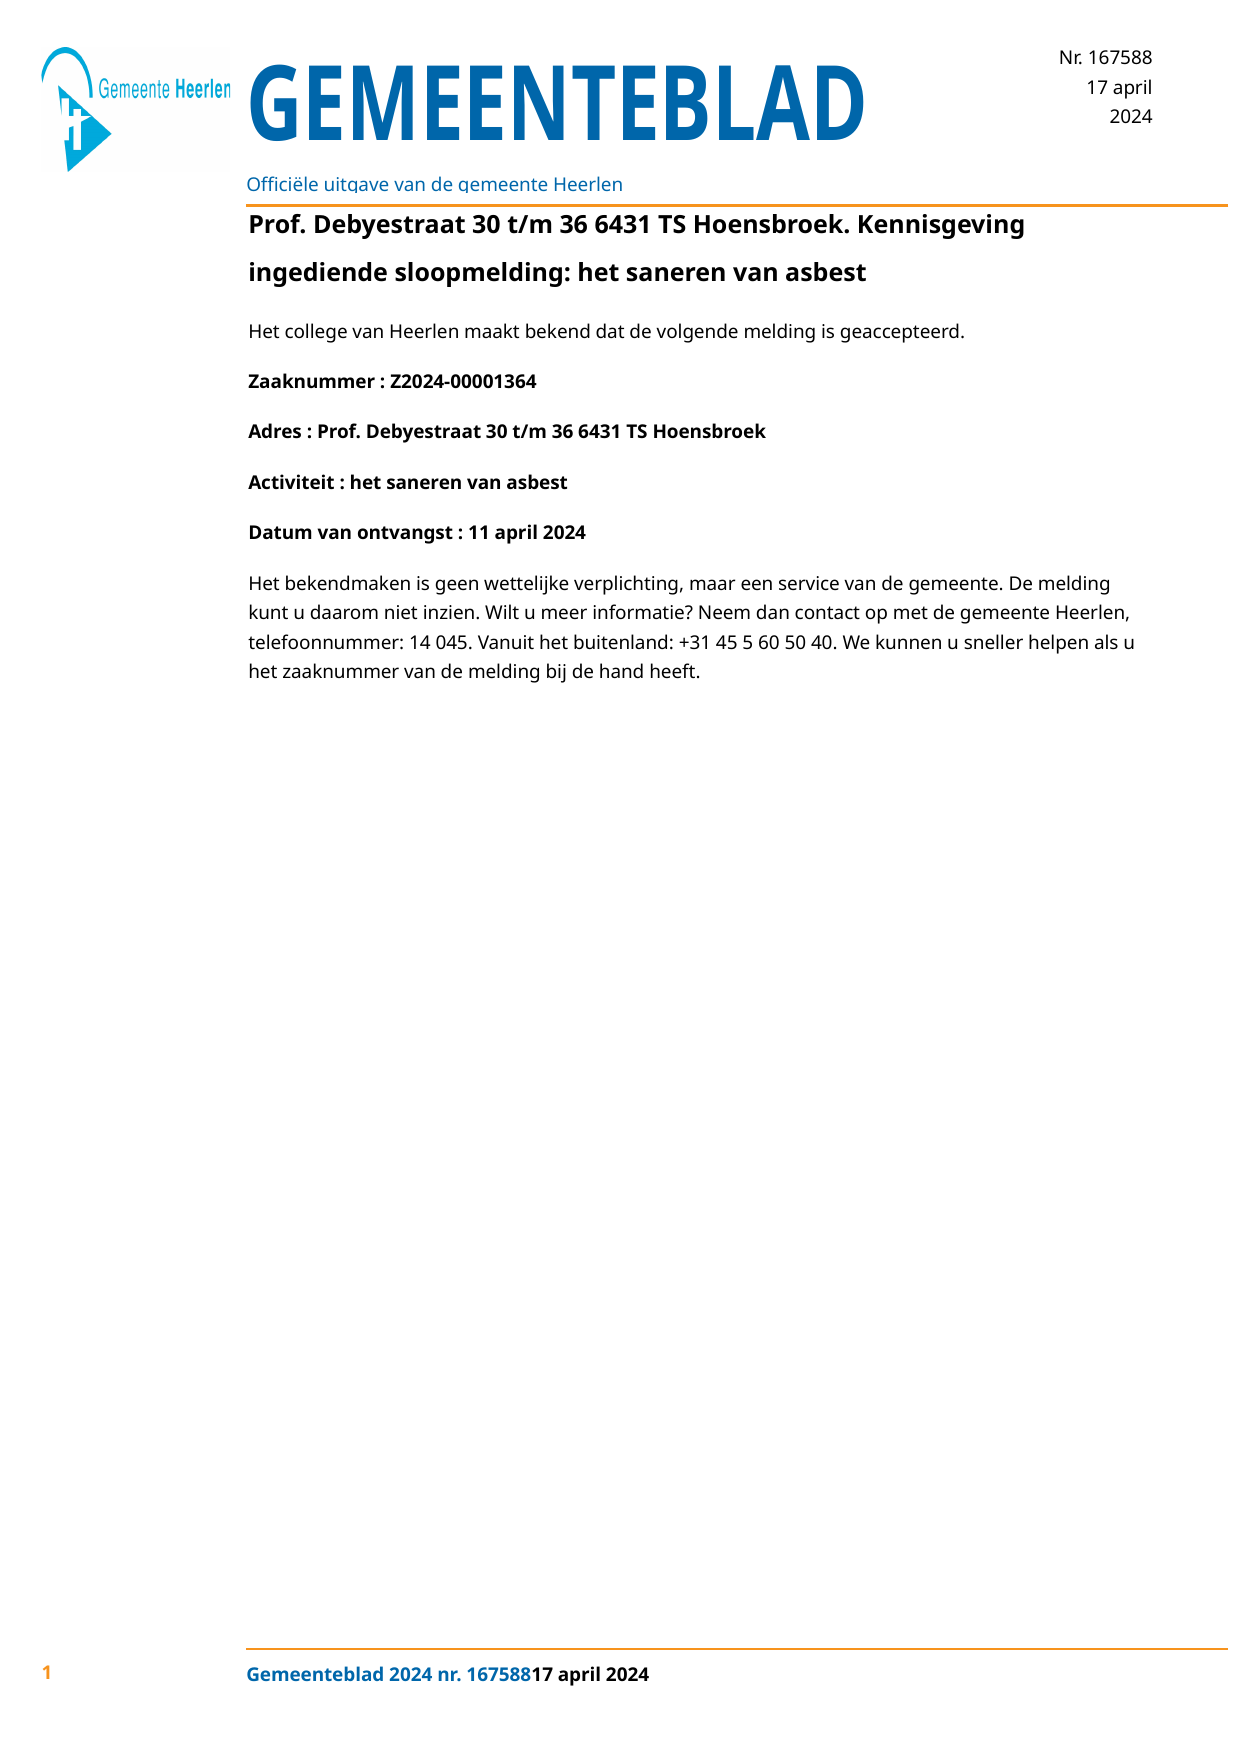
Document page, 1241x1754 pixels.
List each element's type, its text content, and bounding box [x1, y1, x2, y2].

text Het bekendmaken is geen wettelijke verplichting, maar een service van de gemeente. De melding kunt u daarom niet inzien. Wilt u meer informatie? Neem dan contact op met de gemeente Heerlen, telefoonnummer: 14 045. Vanuit het buitenland: +31 45 5 60 50 40. We kunnen u sneller helpen als u het zaaknummer van de melding bij de hand heeft. [248, 570, 1152, 684]
text Zaaknummer : Z2024-00001364 [248, 368, 1152, 394]
picture [41, 47, 59, 70]
text Adres : Prof. Debyestraat 30 t/m 36 6431 TS Hoensbroek [248, 419, 1152, 444]
picture [41, 47, 231, 172]
text Activiteit : het saneren van asbest [248, 469, 1152, 495]
text Prof. Debyestraat 30 t/m 36 6431 TS Hoensbroek. Kennisgeving ingediende sloopmelding: het saneren van asbest [248, 207, 1152, 288]
text Datum van ontvangst : 11 april 2024 [248, 519, 1152, 545]
text Het college van Heerlen maakt bekend dat de volgende melding is geaccepteerd. [248, 318, 1152, 344]
